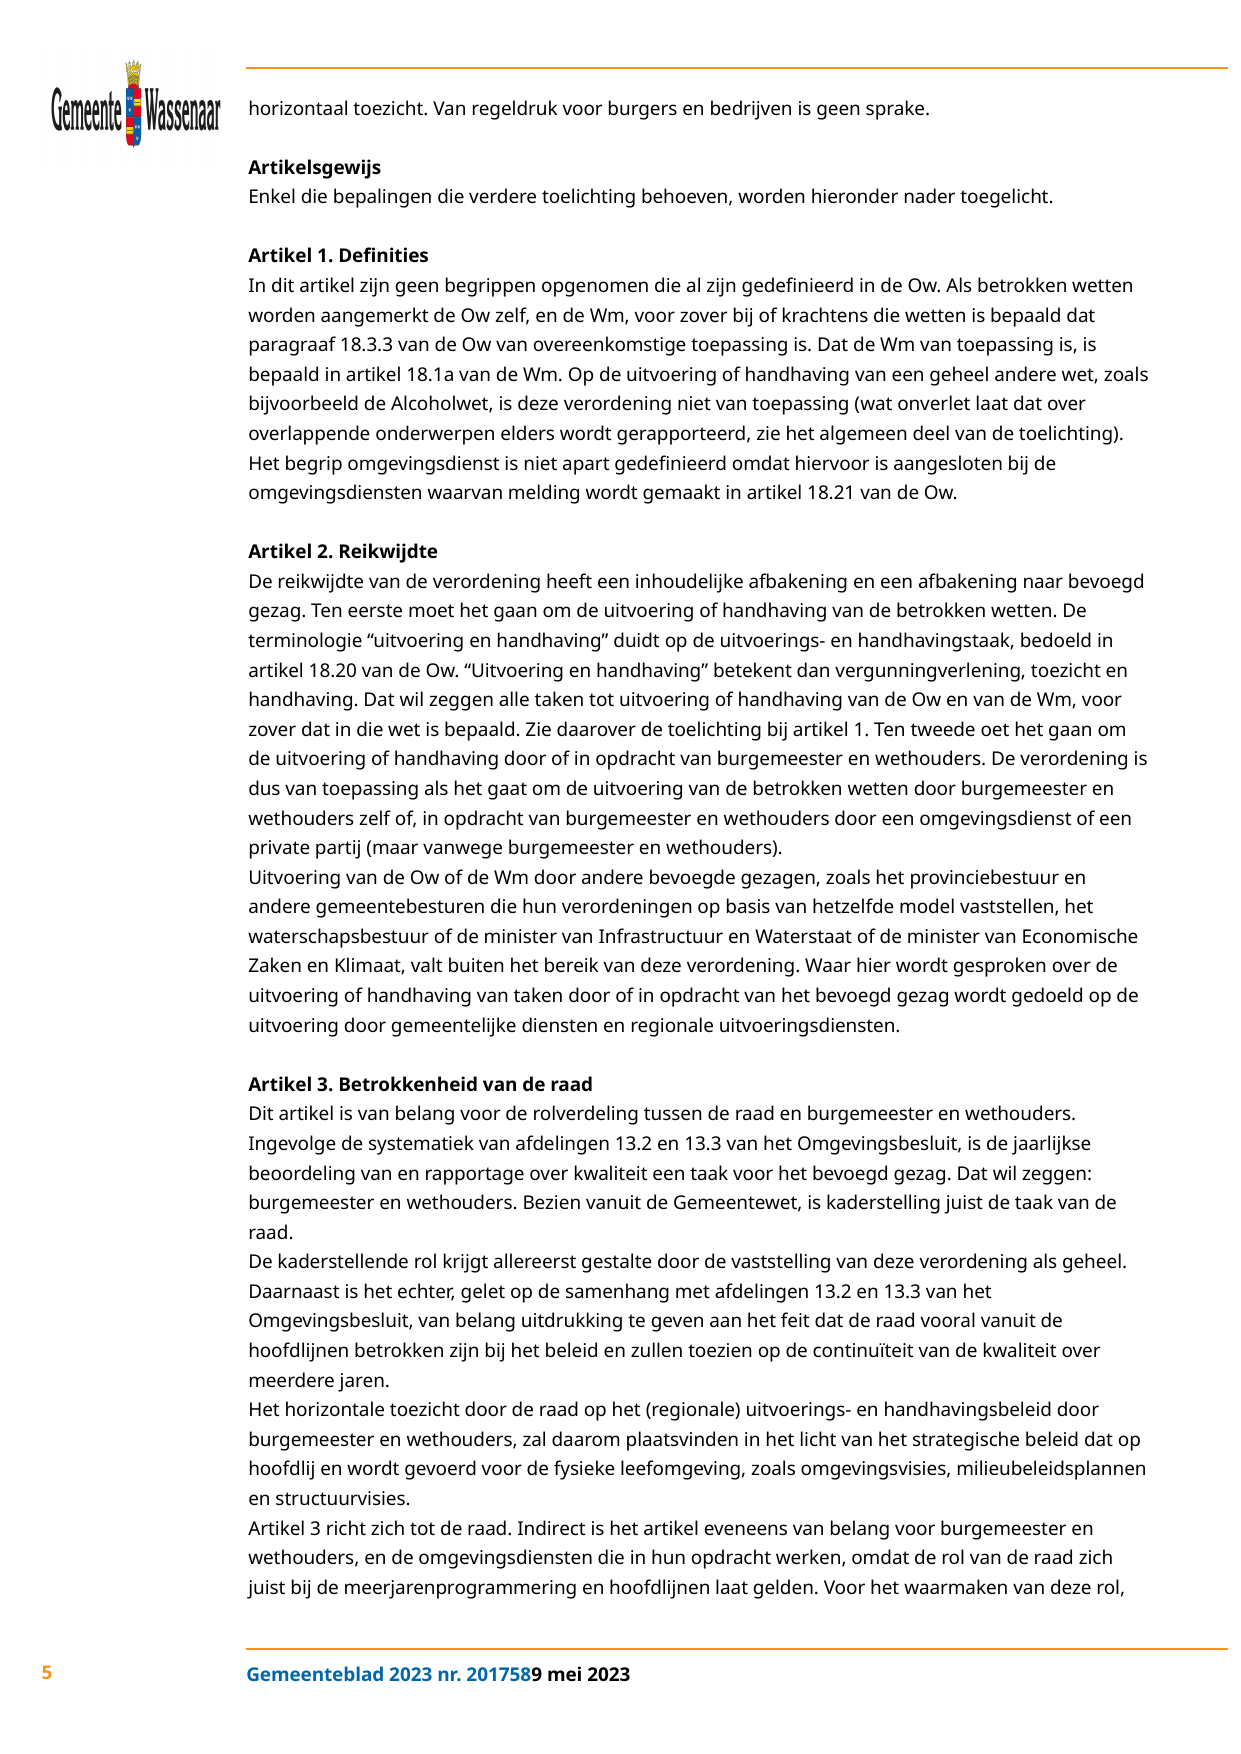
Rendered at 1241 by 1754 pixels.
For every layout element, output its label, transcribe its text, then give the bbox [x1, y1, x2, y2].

text Artikel 3. Betrokkenheid van de raad [248, 1071, 1152, 1097]
text De reikwijdte van de verordening heeft een inhoudelijke afbakening en een afbakening naar bevoegd gezag. Ten eerste moet het gaan om de uitvoering of handhaving van de betrokken wetten. De terminologie “uitvoering en handhaving” duidt op de uitvoerings- en handhavingstaak, bedoeld in artikel 18.20 van de Ow. “Uitvoering en handhaving” betekent dan vergunningverlening, toezicht en handhaving. Dat wil zeggen alle taken tot uitvoering of handhaving van de Ow en van de Wm, voor zover dat in die wet is bepaald. Zie daarover de toelichting bij artikel 1. Ten tweede oet het gaan om de uitvoering of handhaving door of in opdracht van burgemeester en wethouders. De verordening is dus van toepassing als het gaat om de uitvoering van de betrokken wetten door burgemeester en wethouders zelf of, in opdracht van burgemeester en wethouders door een omgevingsdienst of een private partij (maar vanwege burgemeester en wethouders). [248, 568, 1152, 860]
picture [41, 47, 231, 172]
text De kaderstellende rol krijgt allereerst gestalte door de vaststelling van deze verordening als geheel. Daarnaast is het echter, gelet op de samenhang met afdelingen 13.2 en 13.3 van het Omgevingsbesluit, van belang uitdrukking te geven aan het feit dat de raad vooral vanuit de hoofdlijnen betrokken zijn bij het beleid en zullen toezien op de continuïteit van de kwaliteit over meerdere jaren. [248, 1248, 1152, 1393]
text Artikel 1. Definities [248, 243, 1152, 268]
text Uitvoering van de Ow of de Wm door andere bevoegde gezagen, zoals het provinciebestuur en andere gemeentebesturen die hun verordeningen op basis van hetzelfde model vaststellen, het waterschapsbestuur of de minister van Infrastructuur en Waterstaat of de minister van Economische Zaken en Klimaat, valt buiten het bereik van deze verordening. Waar hier wordt gesproken over de uitvoering of handhaving van taken door of in opdracht van het bevoegd gezag wordt gedoeld op de uitvoering door gemeentelijke diensten en regionale uitvoeringsdiensten. [248, 864, 1152, 1038]
text Het begrip omgevingsdienst is niet apart gedefinieerd omdat hiervoor is aangesloten bij de omgevingsdiensten waarvan melding wordt gemaakt in artikel 18.21 van de Ow. [248, 450, 1152, 505]
text horizontaal toezicht. Van regeldruk voor burgers en bedrijven is geen sprake. [248, 95, 1152, 121]
text Enkel die bepalingen die verdere toelichting behoeven, worden hieronder nader toegelicht. [248, 183, 1152, 209]
text Het horizontale toezicht door de raad op het (regionale) uitvoerings- en handhavingsbeleid door burgemeester en wethouders, zal daarom plaatsvinden in het licht van het strategische beleid dat op hoofdlij en wordt gevoerd voor de fysieke leefomgeving, zoals omgevingsvisies, milieubeleidsplannen en structuurvisies. [248, 1396, 1152, 1511]
text In dit artikel zijn geen begrippen opgenomen die al zijn gedefinieerd in de Ow. Als betrokken wetten worden aangemerkt de Ow zelf, en de Wm, voor zover bij of krachtens die wetten is bepaald dat paragraaf 18.3.3 van de Ow van overeenkomstige toepassing is. Dat de Wm van toepassing is, is bepaald in artikel 18.1a van de Wm. Op de uitvoering of handhaving van een geheel andere wet, zoals bijvoorbeeld de Alcoholwet, is deze verordening niet van toepassing (wat onverlet laat dat over overlappende onderwerpen elders wordt gerapporteerd, zie het algemeen deel van de toelichting). [248, 272, 1152, 446]
text Artikel 2. Reikwijdte [248, 538, 1152, 564]
text Artikel 3 richt zich tot de raad. Indirect is het artikel eveneens van belang voor burgemeester en wethouders, en de omgevingsdiensten die in hun opdracht werken, omdat de rol van de raad zich juist bij de meerjarenprogrammering en hoofdlijnen laat gelden. Voor het waarmaken van deze rol, [248, 1515, 1152, 1600]
text Artikelsgewijs [248, 154, 1152, 180]
text Dit artikel is van belang voor de rolverdeling tussen de raad en burgemeester en wethouders. Ingevolge de systematiek van afdelingen 13.2 en 13.3 van het Omgevingsbesluit, is de jaarlijkse beoordeling van en rapportage over kwaliteit een taak voor het bevoegd gezag. Dat wil zeggen: burgemeester en wethouders. Bezien vanuit de Gemeentewet, is kaderstelling juist de taak van de raad. [248, 1101, 1152, 1245]
